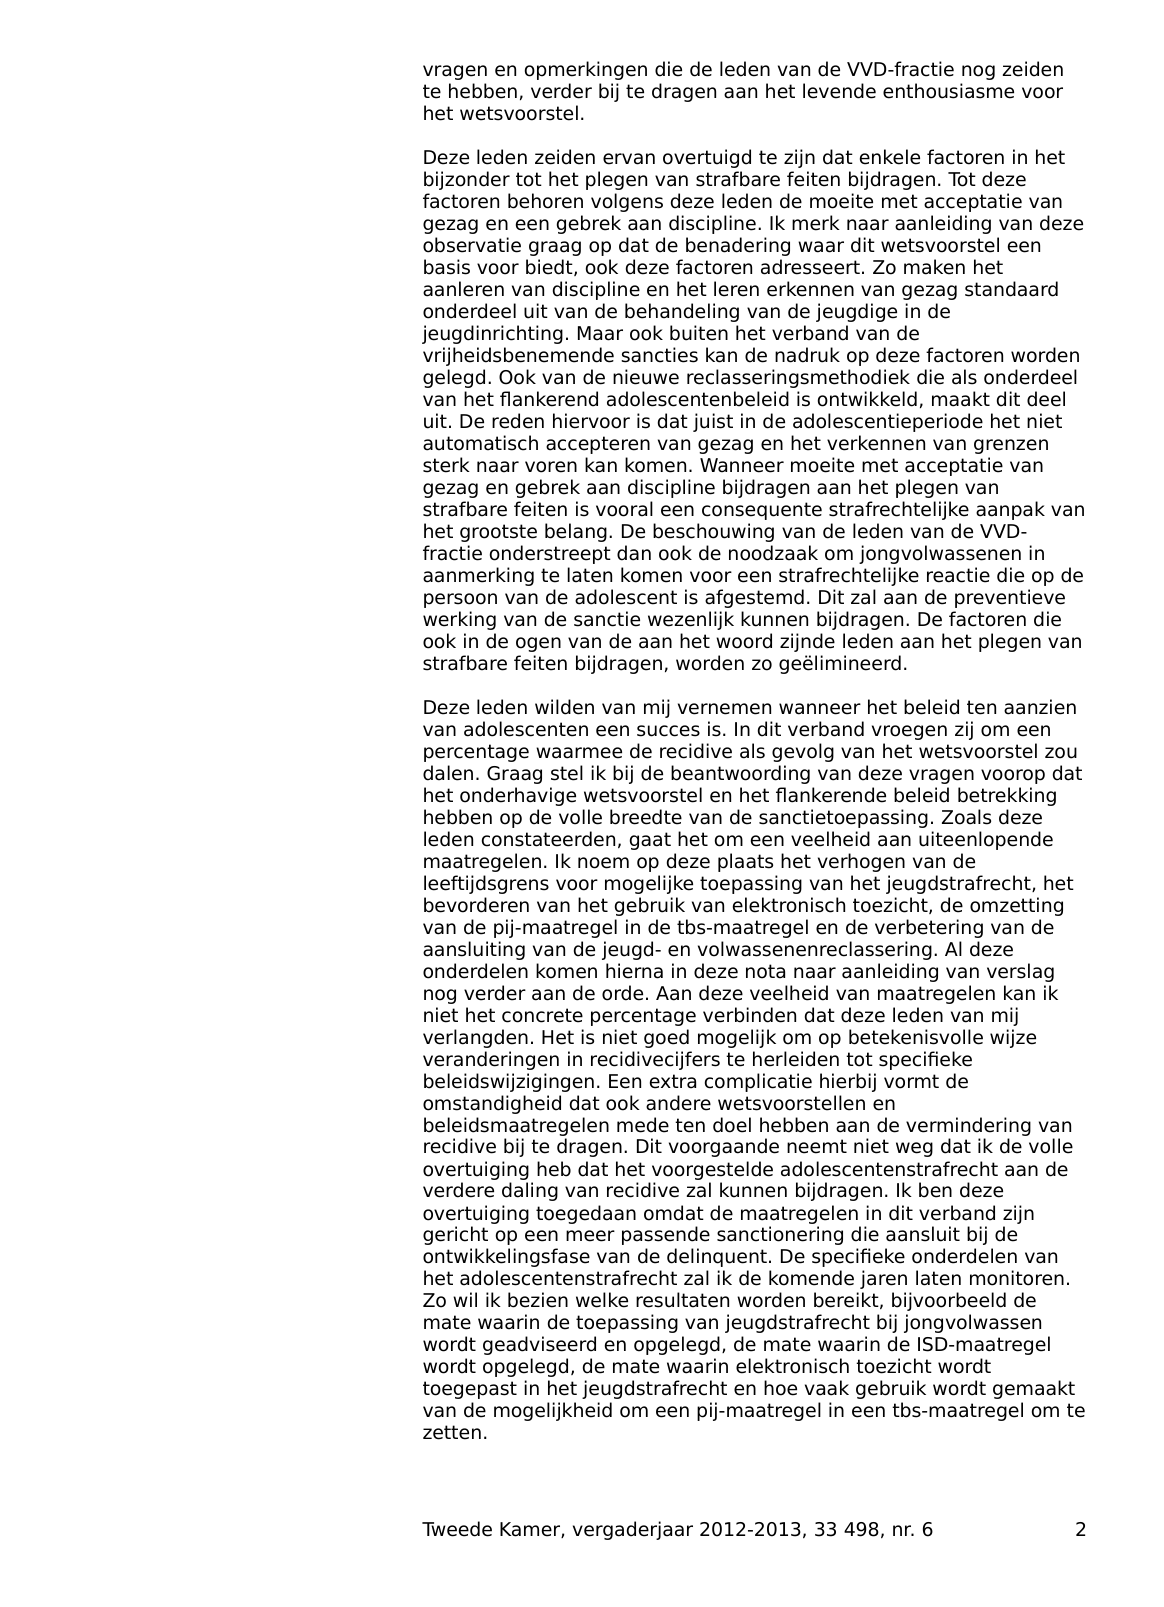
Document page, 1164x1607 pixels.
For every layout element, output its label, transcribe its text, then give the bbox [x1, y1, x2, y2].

text Deze leden wilden van mij vernemen wanneer het beleid ten aanzien van adolescenten een succes is. In dit verband vroegen zij om een percentage waarmee de recidive als gevolg van het wetsvoorstel zou dalen. Graag stel ik bij de beantwoording van deze vragen voorop dat het onderhavige wetsvoorstel en het flankerende beleid betrekking hebben op de volle breedte van de sanctietoepassing. Zoals deze leden constateerden, gaat het om een veelheid aan uiteenlopende maatregelen. Ik noem op deze plaats het verhogen van de leeftijdsgrens voor mogelijke toepassing van het jeugdstrafrecht, het bevorderen van het gebruik van elektronisch toezicht, de omzetting van de pij-maatregel in de tbs-maatregel en de verbetering van de aansluiting van de jeugd- en volwassenenreclassering. Al deze onderdelen komen hierna in deze nota naar aanleiding van verslag nog verder aan de orde. Aan deze veelheid van maatregelen kan ik niet het concrete percentage verbinden dat deze leden van mij verlangden. Het is niet goed mogelijk om op betekenisvolle wijze veranderingen in recidivecijfers te herleiden tot specifieke beleidswijzigingen. Een extra complicatie hierbij vormt de omstandigheid dat ook andere wetsvoorstellen en beleidsmaatregelen mede ten doel hebben aan de vermindering van recidive bij te dragen. Dit voorgaande neemt niet weg dat ik de volle overtuiging heb dat het voorgestelde adolescentenstrafrecht aan de verdere daling van recidive zal kunnen bijdragen. Ik ben deze overtuiging toegedaan omdat de maatregelen in dit verband zijn gericht op een meer passende sanctionering die aansluit bij de ontwikkelingsfase van de delinquent. De specifieke onderdelen van het adolescentenstrafrecht zal ik de komende jaren laten monitoren. Zo wil ik bezien welke resultaten worden bereikt, bijvoorbeeld de mate waarin de toepassing van jeugdstrafrecht bij jongvolwassen wordt geadviseerd en opgelegd, de mate waarin de ISD-maatregel wordt opgelegd, de mate waarin elektronisch toezicht wordt toegepast in het jeugdstrafrecht en hoe vaak gebruik wordt gemaakt van de mogelijkheid om een pij-maatregel in een tbs-maatregel om te zetten. [422, 697, 1087, 1444]
text Deze leden zeiden ervan overtuigd te zijn dat enkele factoren in het bijzonder tot het plegen van strafbare feiten bijdragen. Tot deze factoren behoren volgens deze leden de moeite met acceptatie van gezag en een gebrek aan discipline. Ik merk naar aanleiding van deze observatie graag op dat de benadering waar dit wetsvoorstel een basis voor biedt, ook deze factoren adresseert. Zo maken het aanleren van discipline en het leren erkennen van gezag standaard onderdeel uit van de behandeling van de jeugdige in de jeugdinrichting. Maar ook buiten het verband van de vrijheidsbenemende sancties kan de nadruk op deze factoren worden gelegd. Ook van de nieuwe reclasseringsmethodiek die als onderdeel van het flankerend adolescentenbeleid is ontwikkeld, maakt dit deel uit. De reden hiervoor is dat juist in de adolescentieperiode het niet automatisch accepteren van gezag en het verkennen van grenzen sterk naar voren kan komen. Wanneer moeite met acceptatie van gezag en gebrek aan discipline bijdragen aan het plegen van strafbare feiten is vooral een consequente strafrechtelijke aanpak van het grootste belang. De beschouwing van de leden van de VVD-fractie onderstreept dan ook de noodzaak om jongvolwassenen in aanmerking te laten komen voor een strafrechtelijke reactie die op de persoon van de adolescent is afgestemd. Dit zal aan de preventieve werking van de sanctie wezenlijk kunnen bijdragen. De factoren die ook in de ogen van de aan het woord zijnde leden aan het plegen van strafbare feiten bijdragen, worden zo geëlimineerd. [422, 147, 1087, 675]
text vragen en opmerkingen die de leden van de VVD-fractie nog zeiden te hebben, verder bij te dragen aan het levende enthousiasme voor het wetsvoorstel. [422, 59, 1087, 125]
